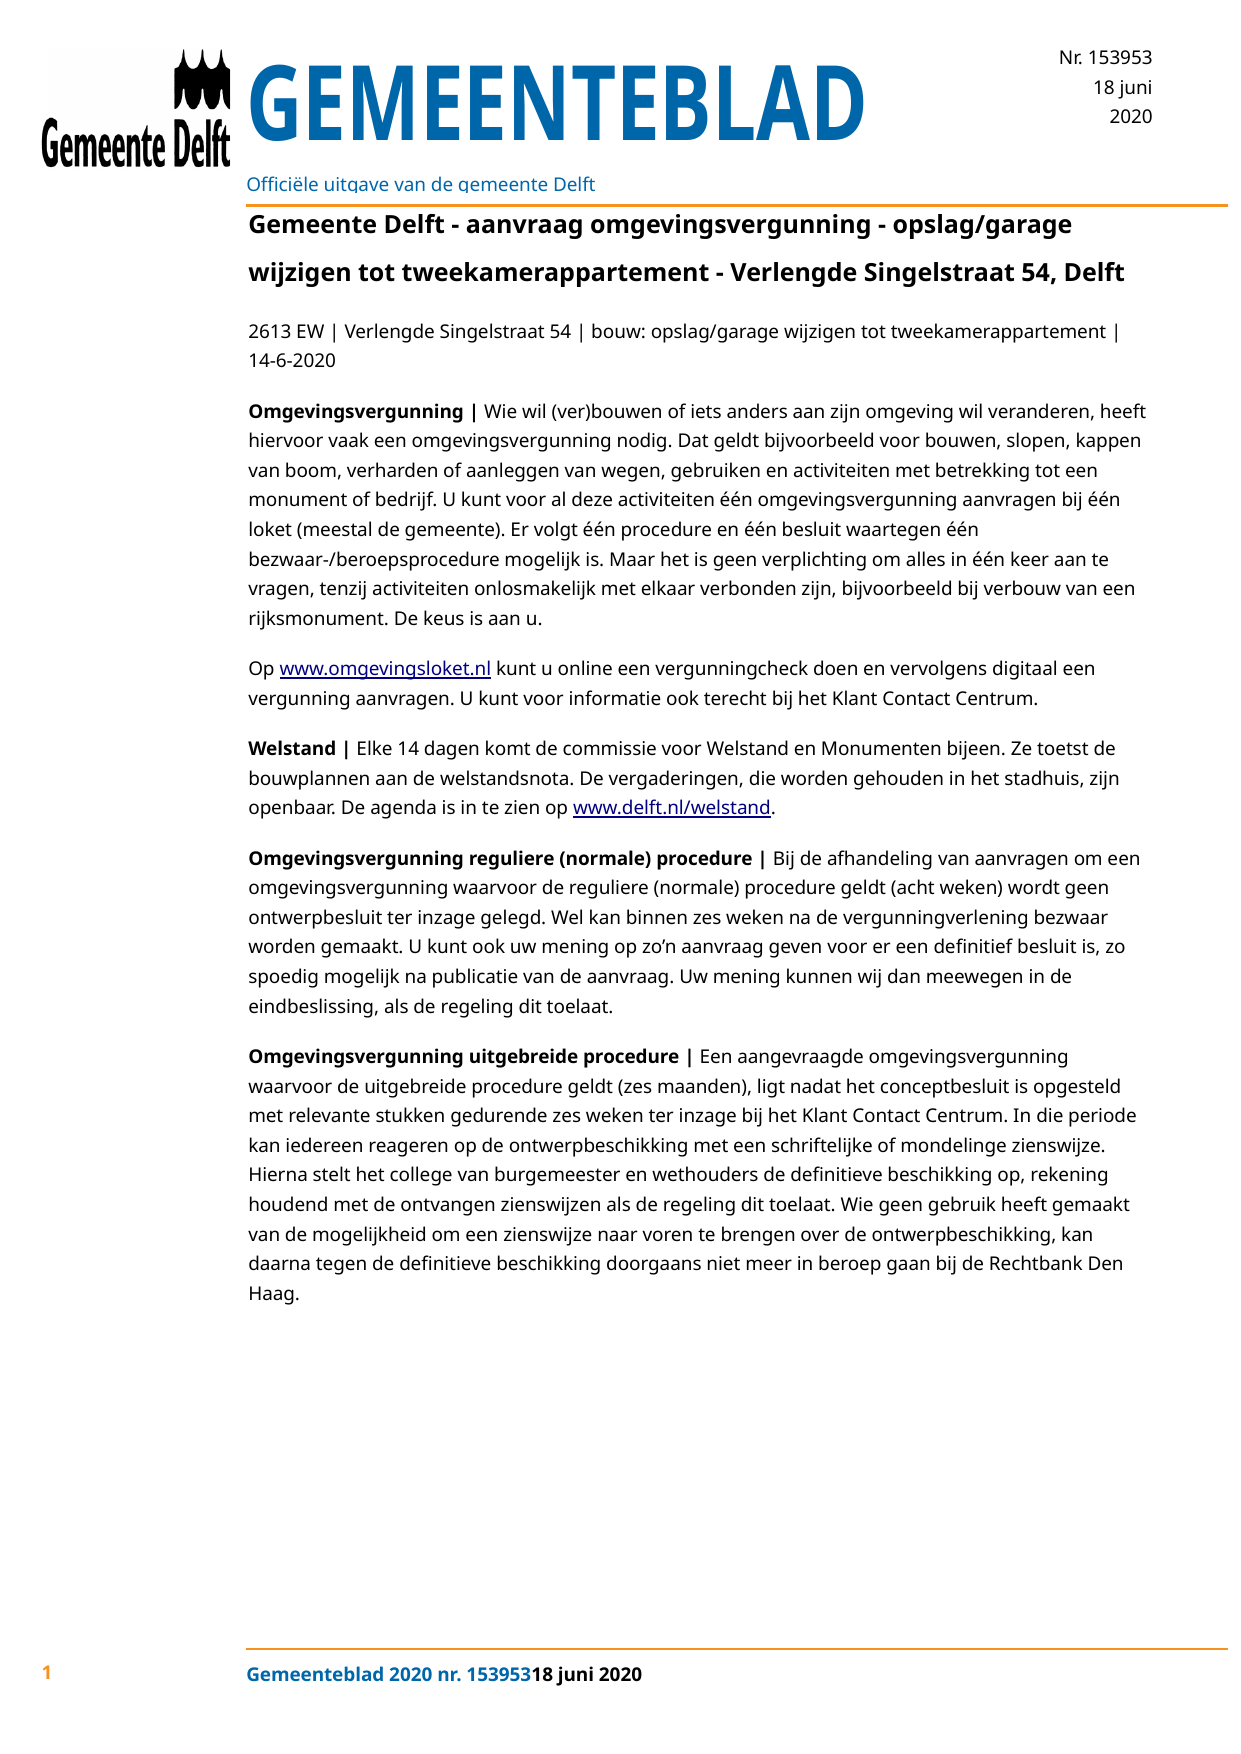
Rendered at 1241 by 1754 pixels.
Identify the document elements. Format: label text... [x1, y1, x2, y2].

text Welstand | Elke 14 dagen komt de commissie voor Welstand en Monumenten bijeen. Ze toetst de bouwplannen aan de welstandsnota. De vergaderingen, die worden gehouden in het stadhuis, zijn openbaar. De agenda is in te zien op www.delft.nl/welstand. [248, 735, 1152, 820]
text 2613 EW | Verlengde Singelstraat 54 | bouw: opslag/garage wijzigen tot tweekamerappartement | 14-6-2020 [248, 318, 1152, 373]
text Gemeente Delft - aanvraag omgevingsvergunning - opslag/garage wijzigen tot tweekamerappartement - Verlengde Singelstraat 54, Delft [248, 207, 1152, 288]
picture [41, 47, 231, 172]
text Omgevingsvergunning reguliere (normale) procedure | Bij de afhandeling van aanvragen om een omgevingsvergunning waarvoor de reguliere (normale) procedure geldt (acht weken) wordt geen ontwerpbesluit ter inzage gelegd. Wel kan binnen zes weken na de vergunningverlening bezwaar worden gemaakt. U kunt ook uw mening op zo’n aanvraag geven voor er een definitief besluit is, zo spoedig mogelijk na publicatie van de aanvraag. Uw mening kunnen wij dan meewegen in de eindbeslissing, als de regeling dit toelaat. [248, 845, 1152, 1019]
text Omgevingsvergunning uitgebreide procedure | Een aangevraagde omgevingsvergunning waarvoor de uitgebreide procedure geldt (zes maanden), ligt nadat het conceptbesluit is opgesteld met relevante stukken gedurende zes weken ter inzage bij het Klant Contact Centrum. In die periode kan iedereen reageren op de ontwerpbeschikking met een schriftelijke of mondelinge zienswijze. Hierna stelt het college van burgemeester en wethouders de definitieve beschikking op, rekening houdend met de ontvangen zienswijzen als de regeling dit toelaat. Wie geen gebruik heeft gemaakt van de mogelijkheid om een zienswijze naar voren te brengen over de ontwerpbeschikking, kan daarna tegen de definitieve beschikking doorgaans niet meer in beroep gaan bij de Rechtbank Den Haag. [248, 1043, 1152, 1306]
text Omgevingsvergunning | Wie wil (ver)bouwen of iets anders aan zijn omgeving wil veranderen, heeft hiervoor vaak een omgevingsvergunning nodig. Dat geldt bijvoorbeeld voor bouwen, slopen, kappen van boom, verharden of aanleggen van wegen, gebruiken en activiteiten met betrekking tot een monument of bedrijf. U kunt voor al deze activiteiten één omgevingsvergunning aanvragen bij één loket (meestal de gemeente). Er volgt één procedure en één besluit waartegen één bezwaar-/beroepsprocedure mogelijk is. Maar het is geen verplichting om alles in één keer aan te vragen, tenzij activiteiten onlosmakelijk met elkaar verbonden zijn, bijvoorbeeld bij verbouw van een rijksmonument. De keus is aan u. [248, 398, 1152, 631]
text Op www.omgevingsloket.nl kunt u online een vergunningcheck doen en vervolgens digitaal een vergunning aanvragen. U kunt voor informatie ook terecht bij het Klant Contact Centrum. [248, 655, 1152, 711]
